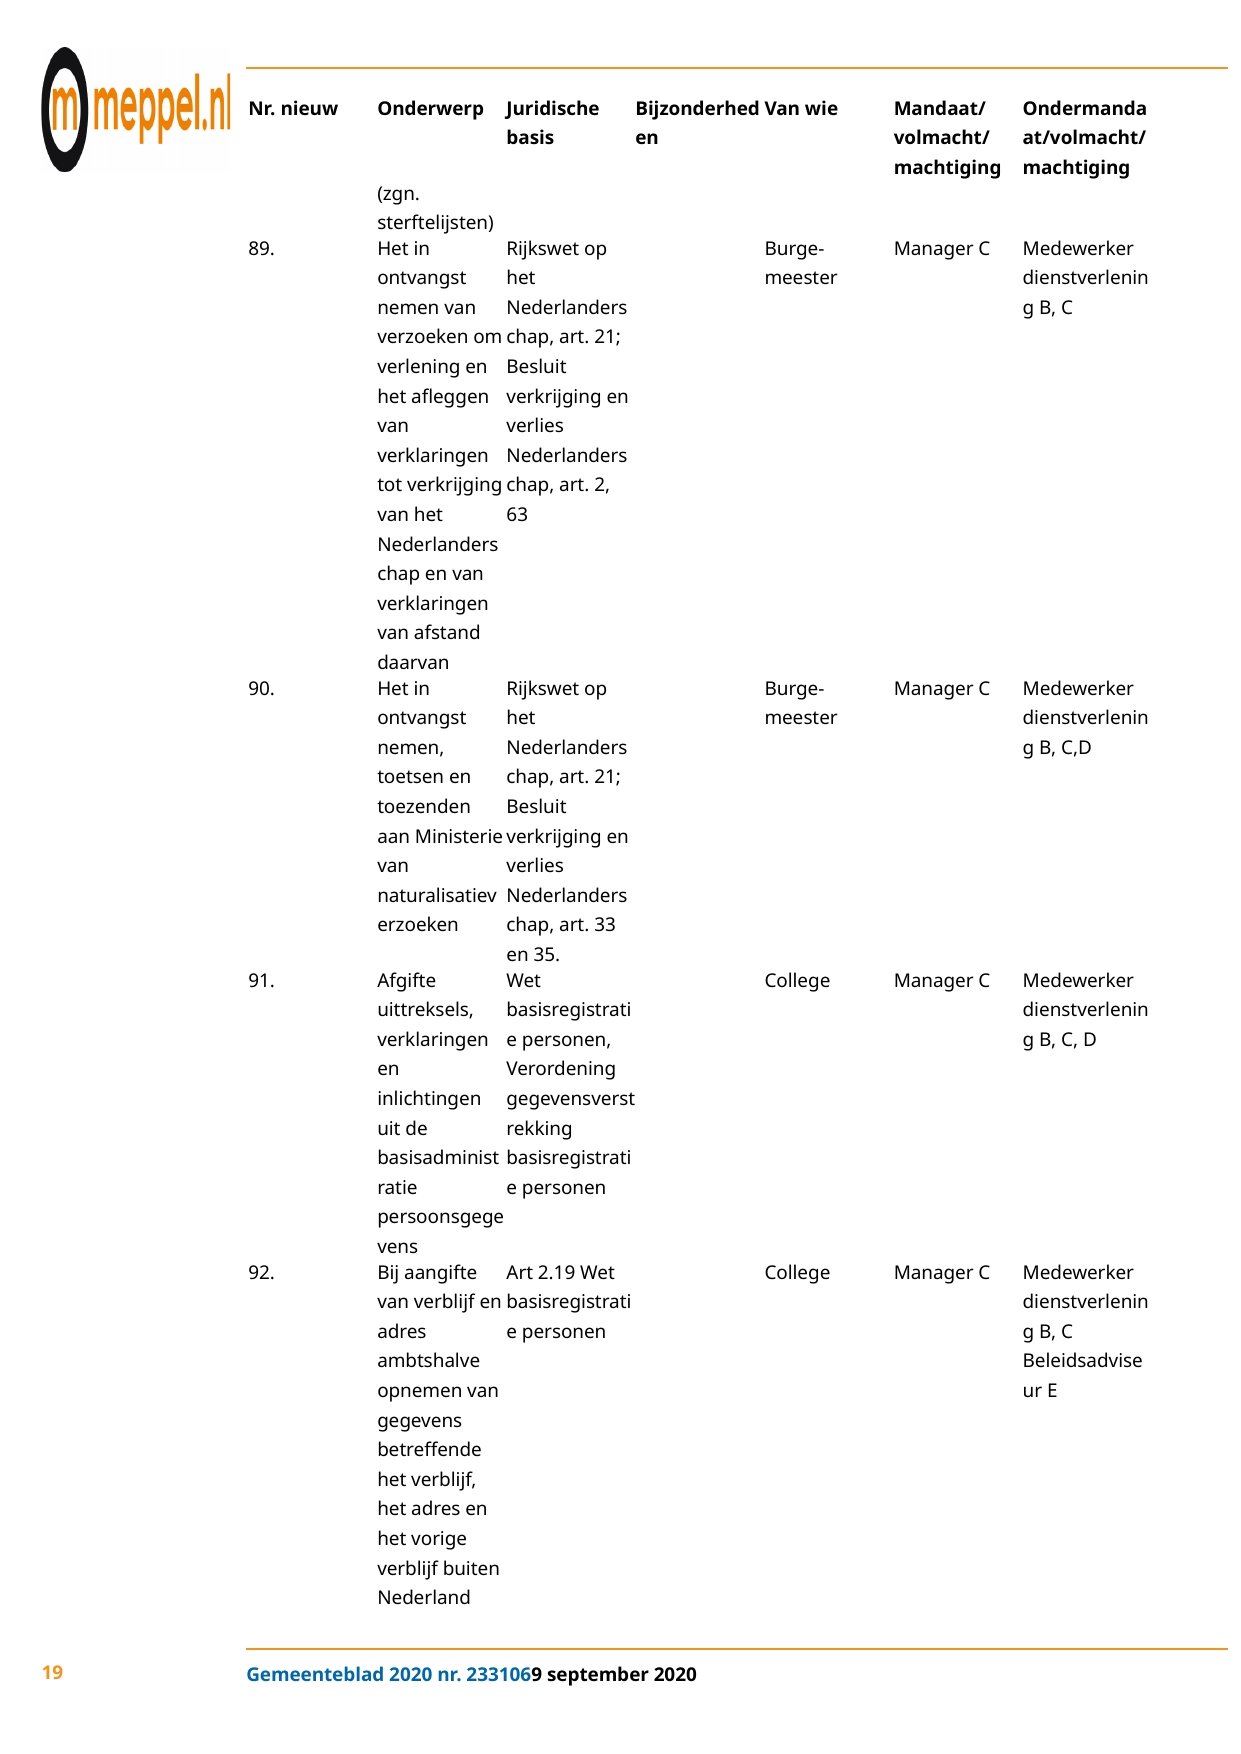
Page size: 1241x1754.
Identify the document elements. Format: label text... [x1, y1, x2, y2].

table_cell [635, 1259, 764, 1610]
table_cell [894, 180, 1022, 235]
table_cell Manager C [894, 675, 1022, 967]
table_cell Medewerker dienstverlening B, C, D [1023, 967, 1152, 1259]
table_cell College [764, 967, 893, 1259]
table_header Ondermandaat/volmacht/ machtiging [1023, 95, 1152, 180]
table_cell Manager C [894, 967, 1022, 1259]
table_cell [1023, 180, 1152, 235]
table_cell [248, 1259, 377, 1610]
table_cell Rijkswet op het Nederlanderschap, art. 21; Besluit verkrijging en verlies Nederlanderschap, art. 2, 63 [506, 235, 635, 675]
table_header Van wie [764, 95, 893, 180]
table_header Juridische basis [506, 95, 635, 180]
table_cell Bij aangifte van verblijf en adres ambtshalve opnemen van gegevens betreffende het verblijf, het adres en het vorige verblijf buiten Nederland [377, 1259, 506, 1610]
table_cell Burge-meester [764, 235, 893, 675]
table_cell [248, 180, 377, 235]
table_cell [764, 180, 893, 235]
table_header Onderwerp [377, 95, 506, 180]
table_cell Afgifte uittreksels, verklaringen en inlichtingen uit de basisadministratie persoonsgegevens [377, 967, 506, 1259]
table_header Bijzonderheden [635, 95, 764, 180]
table_cell Medewerker dienstverlening B, C,D [1023, 675, 1152, 967]
table_cell [248, 235, 377, 675]
table_cell Het in ontvangst nemen van verzoeken om verlening en het afleggen van verklaringen tot verkrijging van het Nederlanderschap en van verklaringen van afstand daarvan [377, 235, 506, 675]
table_cell Medewerker dienstverlening B, C [1023, 235, 1152, 675]
table_cell Rijkswet op het Nederlanderschap, art. 21; Besluit verkrijging en verlies Nederlanderschap, art. 33 en 35. [506, 675, 635, 967]
table_cell Wet basisregistratie personen, Verordening gegevensverstrekking basisregistratie personen [506, 967, 635, 1259]
picture [41, 47, 231, 172]
table_cell Manager C [894, 1259, 1022, 1610]
table_cell (zgn. sterftelijsten) [377, 180, 506, 235]
table_cell Het in ontvangst nemen, toetsen en toezenden aan Ministerie van naturalisatieverzoeken [377, 675, 506, 967]
table_cell [635, 235, 764, 675]
table_cell [248, 675, 377, 967]
table_cell [248, 967, 377, 1259]
table_cell Medewerker dienstverlening B, C Beleidsadviseur E [1023, 1259, 1152, 1610]
table_cell [635, 967, 764, 1259]
table_cell Art 2.19 Wet basisregistratie personen [506, 1259, 635, 1610]
table_cell [506, 180, 635, 235]
table_cell College [764, 1259, 893, 1610]
table_cell Manager C [894, 235, 1022, 675]
table_header Nr. nieuw [248, 95, 377, 180]
table_cell [635, 180, 764, 235]
table_header Mandaat/volmacht/machtiging [894, 95, 1022, 180]
table_cell [635, 675, 764, 967]
table_cell Burge-meester [764, 675, 893, 967]
